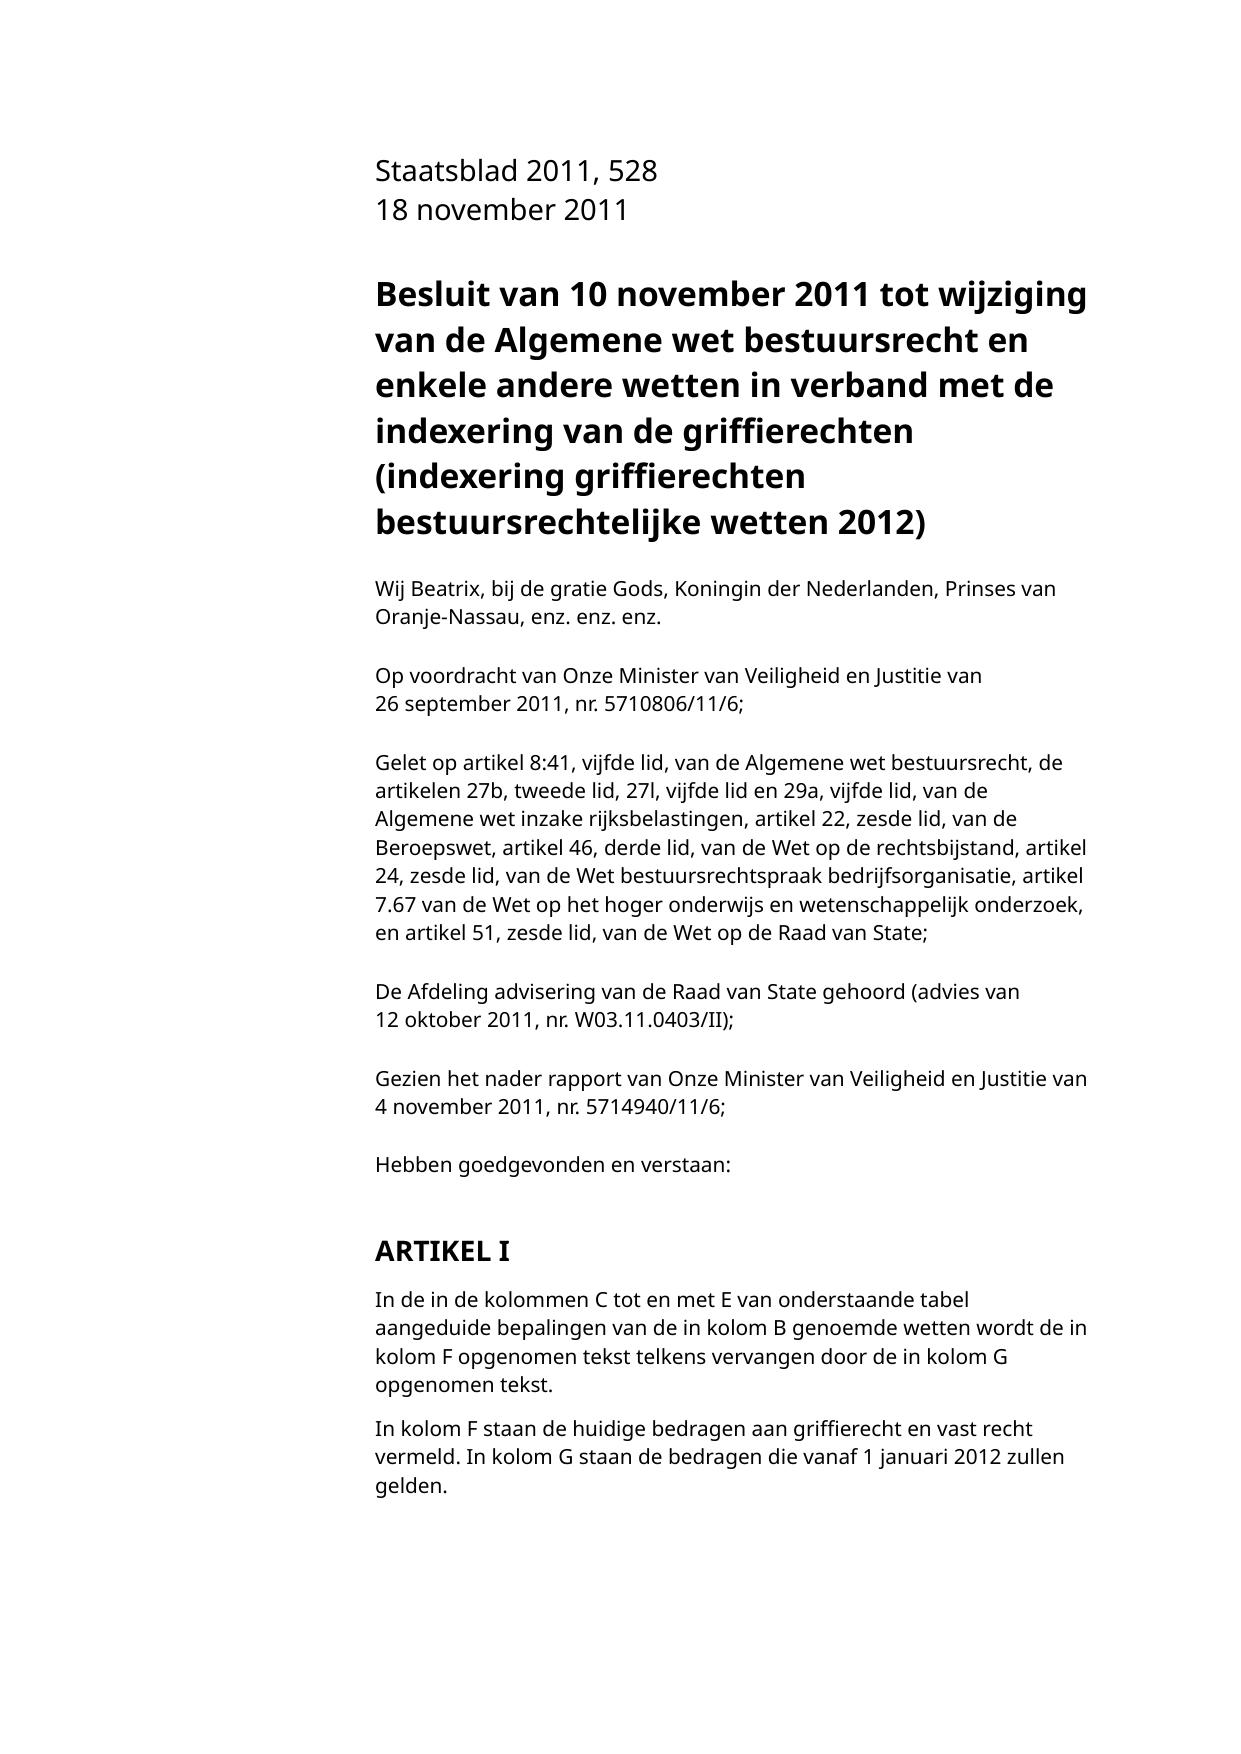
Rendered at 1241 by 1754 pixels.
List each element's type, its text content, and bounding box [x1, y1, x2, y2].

subtitle Besluit van 10 november 2011 tot wijziging van de Algemene wet bestuursrecht en enkele andere wetten in verband met de indexering van de griffierechten (indexering griffierechten bestuursrechtelijke wetten 2012) [375, 271, 1090, 544]
text Gelet op artikel 8:41, vijfde lid, van de Algemene wet bestuursrecht, de artikelen 27b, tweede lid, 27l, vijfde lid en 29a, vijfde lid, van de Algemene wet inzake rijksbelastingen, artikel 22, zesde lid, van de Beroepswet, artikel 46, derde lid, van de Wet op de rechtsbijstand, artikel 24, zesde lid, van de Wet bestuursrechtspraak bedrijfsorganisatie, artikel 7.67 van de Wet op het hoger onderwijs en wetenschappelijk onderzoek, en artikel 51, zesde lid, van de Wet op de Raad van State; [375, 748, 1090, 947]
text 18 november 2011 [375, 190, 1090, 229]
text Wij Beatrix, bij de gratie Gods, Koningin der Nederlanden, Prinses van Oranje-Nassau, enz. enz. enz. [375, 574, 1090, 631]
text De Afdeling advisering van de Raad van State gehoord (advies van 12 oktober 2011, nr. W03.11.0403/II); [375, 977, 1090, 1034]
text Op voordracht van Onze Minister van Veiligheid en Justitie van 26 september 2011, nr. 5710806/11/6; [375, 661, 1090, 718]
text In de in de kolommen C tot en met E van onderstaande tabel aangeduide bepalingen van de in kolom B genoemde wetten wordt de in kolom F opgenomen tekst telkens vervangen door de in kolom G opgenomen tekst. [375, 1285, 1090, 1399]
text Hebben goedgevonden en verstaan: [375, 1151, 1090, 1179]
text Gezien het nader rapport van Onze Minister van Veiligheid en Justitie van 4 november 2011, nr. 5714940/11/6; [375, 1064, 1090, 1121]
text Staatsblad 2011, 528 [375, 150, 1090, 190]
text In kolom F staan de huidige bedragen aan griffierecht en vast recht vermeld. In kolom G staan de bedragen die vanaf 1 januari 2012 zullen gelden. [375, 1414, 1090, 1499]
subtitle ARTIKEL I [375, 1231, 1090, 1270]
